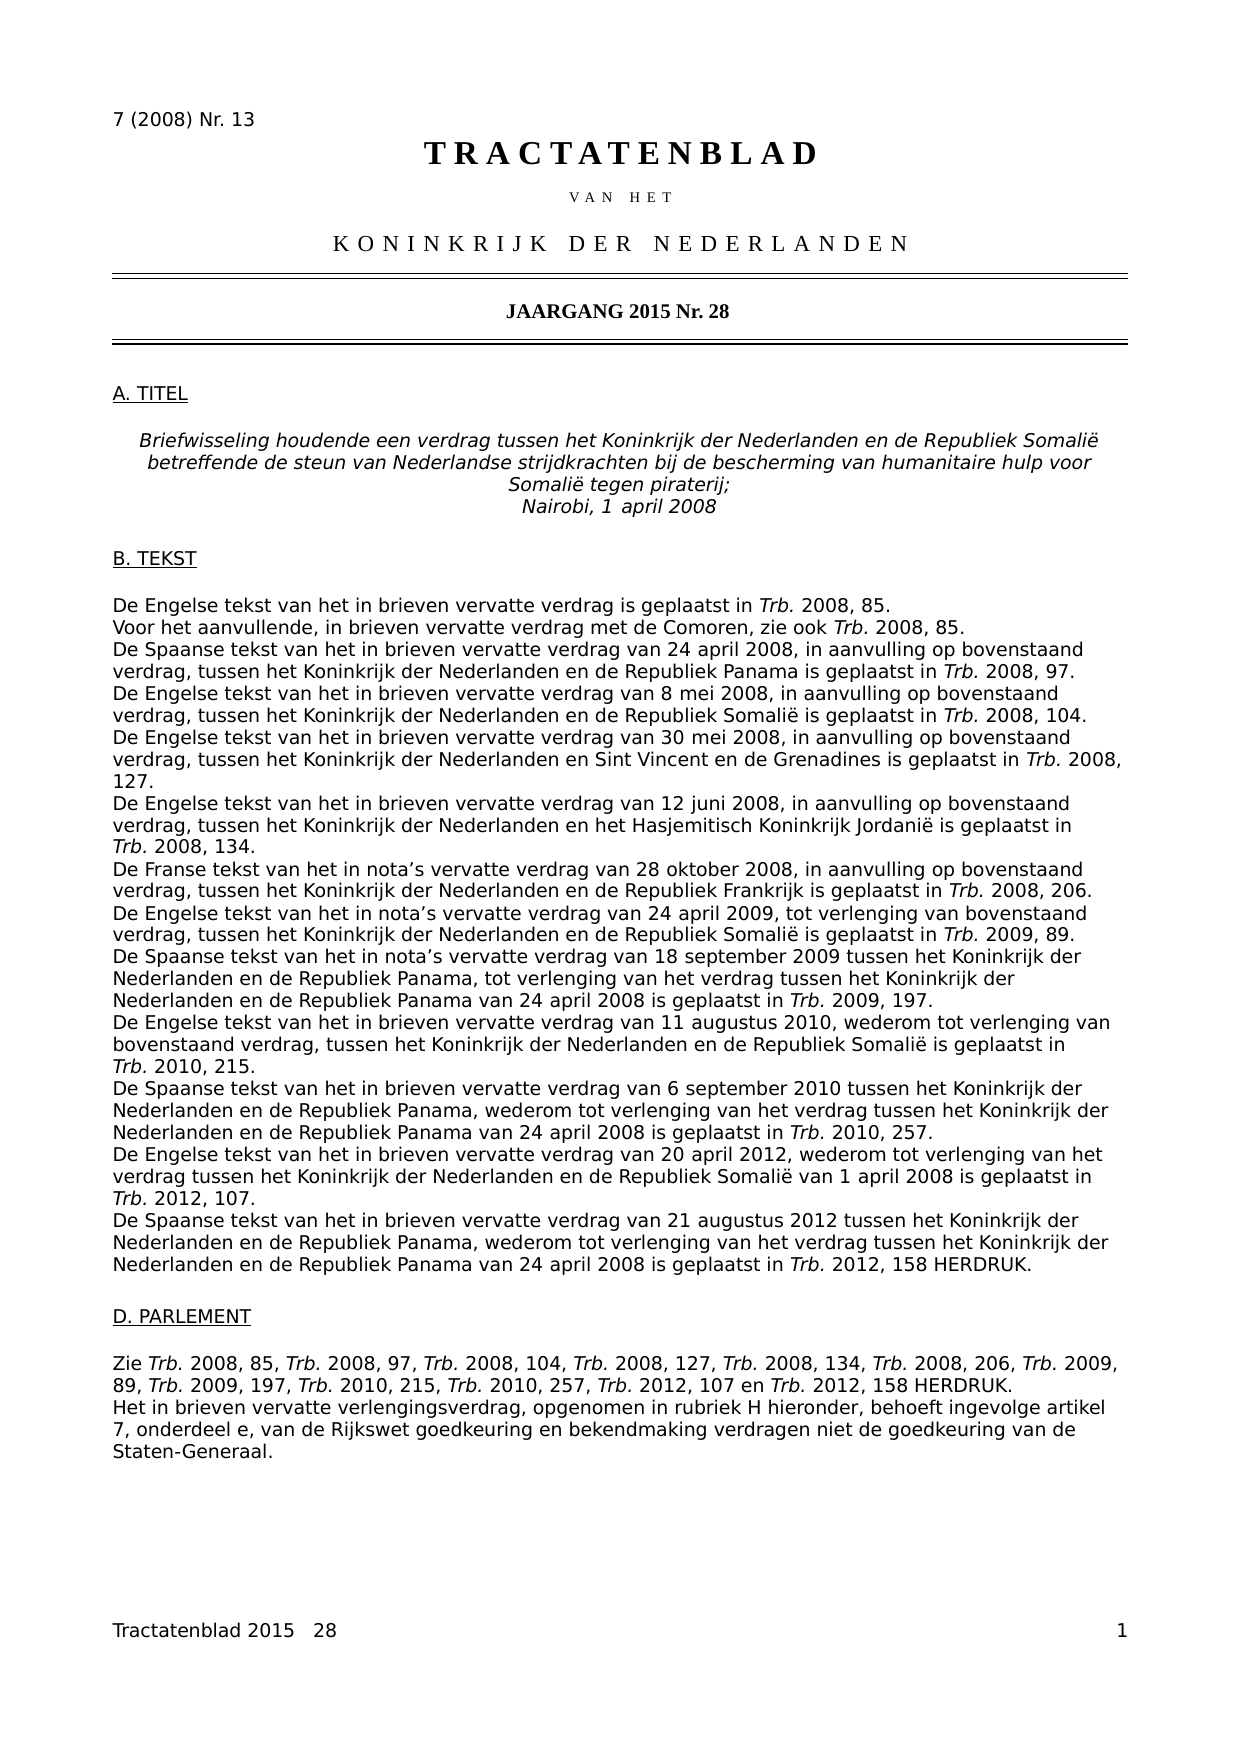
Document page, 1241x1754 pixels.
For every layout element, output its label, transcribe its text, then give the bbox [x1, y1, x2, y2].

text De Engelse tekst van het in brieven vervatte verdrag van 11 augustus 2010, wederom tot verlenging van bovenstaand verdrag, tussen het Koninkrijk der Nederlanden en de Republiek Somalië is geplaatst in Trb. 2010, 215. [112, 1012, 1128, 1078]
text JAARGANG 2015 Nr. 28 [112, 299, 1128, 323]
text Het in brieven vervatte verlengingsverdrag, opgenomen in rubriek H hieronder, behoeft ingevolge artikel 7, onderdeel e, van de Rijkswet goedkeuring en bekendmaking verdragen niet de goedkeuring van de Staten-Generaal. [112, 1397, 1128, 1463]
text Voor het aanvullende, in brieven vervatte verdrag met de Comoren, zie ook Trb. 2008, 85. [112, 617, 1128, 639]
text De Spaanse tekst van het in brieven vervatte verdrag van 24 april 2008, in aanvulling op bovenstaand verdrag, tussen het Koninkrijk der Nederlanden en de Republiek Panama is geplaatst in Trb. 2008, 97. [112, 639, 1128, 683]
text 7 (2008) Nr. 13 [112, 109, 1128, 131]
text De Engelse tekst van het in brieven vervatte verdrag van 12 juni 2008, in aanvulling op bovenstaand verdrag, tussen het Koninkrijk der Nederlanden en het Hasjemitisch Koninkrijk Jordanië is geplaatst in Trb. 2008, 134. [112, 792, 1128, 858]
text De Engelse tekst van het in brieven vervatte verdrag van 30 mei 2008, in aanvulling op bovenstaand verdrag, tussen het Koninkrijk der Nederlanden en Sint Vincent en de Grenadines is geplaatst in Trb. 2008, 127. [112, 727, 1128, 792]
text VAN HET [112, 189, 1128, 206]
text De Engelse tekst van het in brieven vervatte verdrag van 20 april 2012, wederom tot verlenging van het verdrag tussen het Koninkrijk der Nederlanden en de Republiek Somalië van 1 april 2008 is geplaatst in Trb. 2012, 107. [112, 1144, 1128, 1210]
subtitle B. TEKST [112, 548, 1128, 570]
text De Engelse tekst van het in brieven vervatte verdrag is geplaatst in Trb. 2008, 85. [112, 595, 1128, 617]
text Briefwisseling houdende een verdrag tussen het Koninkrijk der Nederlanden en de Republiek Somalië betreffende de steun van Nederlandse strijdkrachten bij de bescherming van humanitaire hulp voor Somalië tegen piraterij; [112, 430, 1128, 496]
text KONINKRIJK DER NEDERLANDEN [112, 229, 1128, 256]
text De Spaanse tekst van het in nota’s vervatte verdrag van 18 september 2009 tussen het Koninkrijk der Nederlanden en de Republiek Panama, tot verlenging van het verdrag tussen het Koninkrijk der Nederlanden en de Republiek Panama van 24 april 2008 is geplaatst in Trb. 2009, 197. [112, 946, 1128, 1012]
text Nairobi, 1 april 2008 [112, 496, 1128, 518]
text De Spaanse tekst van het in brieven vervatte verdrag van 6 september 2010 tussen het Koninkrijk der Nederlanden en de Republiek Panama, wederom tot verlenging van het verdrag tussen het Koninkrijk der Nederlanden en de Republiek Panama van 24 april 2008 is geplaatst in Trb. 2010, 257. [112, 1078, 1128, 1144]
text De Engelse tekst van het in nota’s vervatte verdrag van 24 april 2009, tot verlenging van bovenstaand verdrag, tussen het Koninkrijk der Nederlanden en de Republiek Somalië is geplaatst in Trb. 2009, 89. [112, 902, 1128, 946]
text De Franse tekst van het in nota’s vervatte verdrag van 28 oktober 2008, in aanvulling op bovenstaand verdrag, tussen het Koninkrijk der Nederlanden en de Republiek Frankrijk is geplaatst in Trb. 2008, 206. [112, 858, 1128, 902]
text De Engelse tekst van het in brieven vervatte verdrag van 8 mei 2008, in aanvulling op bovenstaand verdrag, tussen het Koninkrijk der Nederlanden en de Republiek Somalië is geplaatst in Trb. 2008, 104. [112, 683, 1128, 727]
subtitle D. PARLEMENT [112, 1306, 1128, 1328]
text De Spaanse tekst van het in brieven vervatte verdrag van 21 augustus 2012 tussen het Koninkrijk der Nederlanden en de Republiek Panama, wederom tot verlenging van het verdrag tussen het Koninkrijk der Nederlanden en de Republiek Panama van 24 april 2008 is geplaatst in Trb. 2012, 158 HERDRUK. [112, 1210, 1128, 1276]
text TRACTATENBLAD [112, 133, 1128, 172]
subtitle A. TITEL [112, 383, 1128, 405]
text Zie Trb. 2008, 85, Trb. 2008, 97, Trb. 2008, 104, Trb. 2008, 127, Trb. 2008, 134, Trb. 2008, 206, Trb. 2009, 89, Trb. 2009, 197, Trb. 2010, 215, Trb. 2010, 257, Trb. 2012, 107 en Trb. 2012, 158 HERDRUK. [112, 1353, 1128, 1397]
